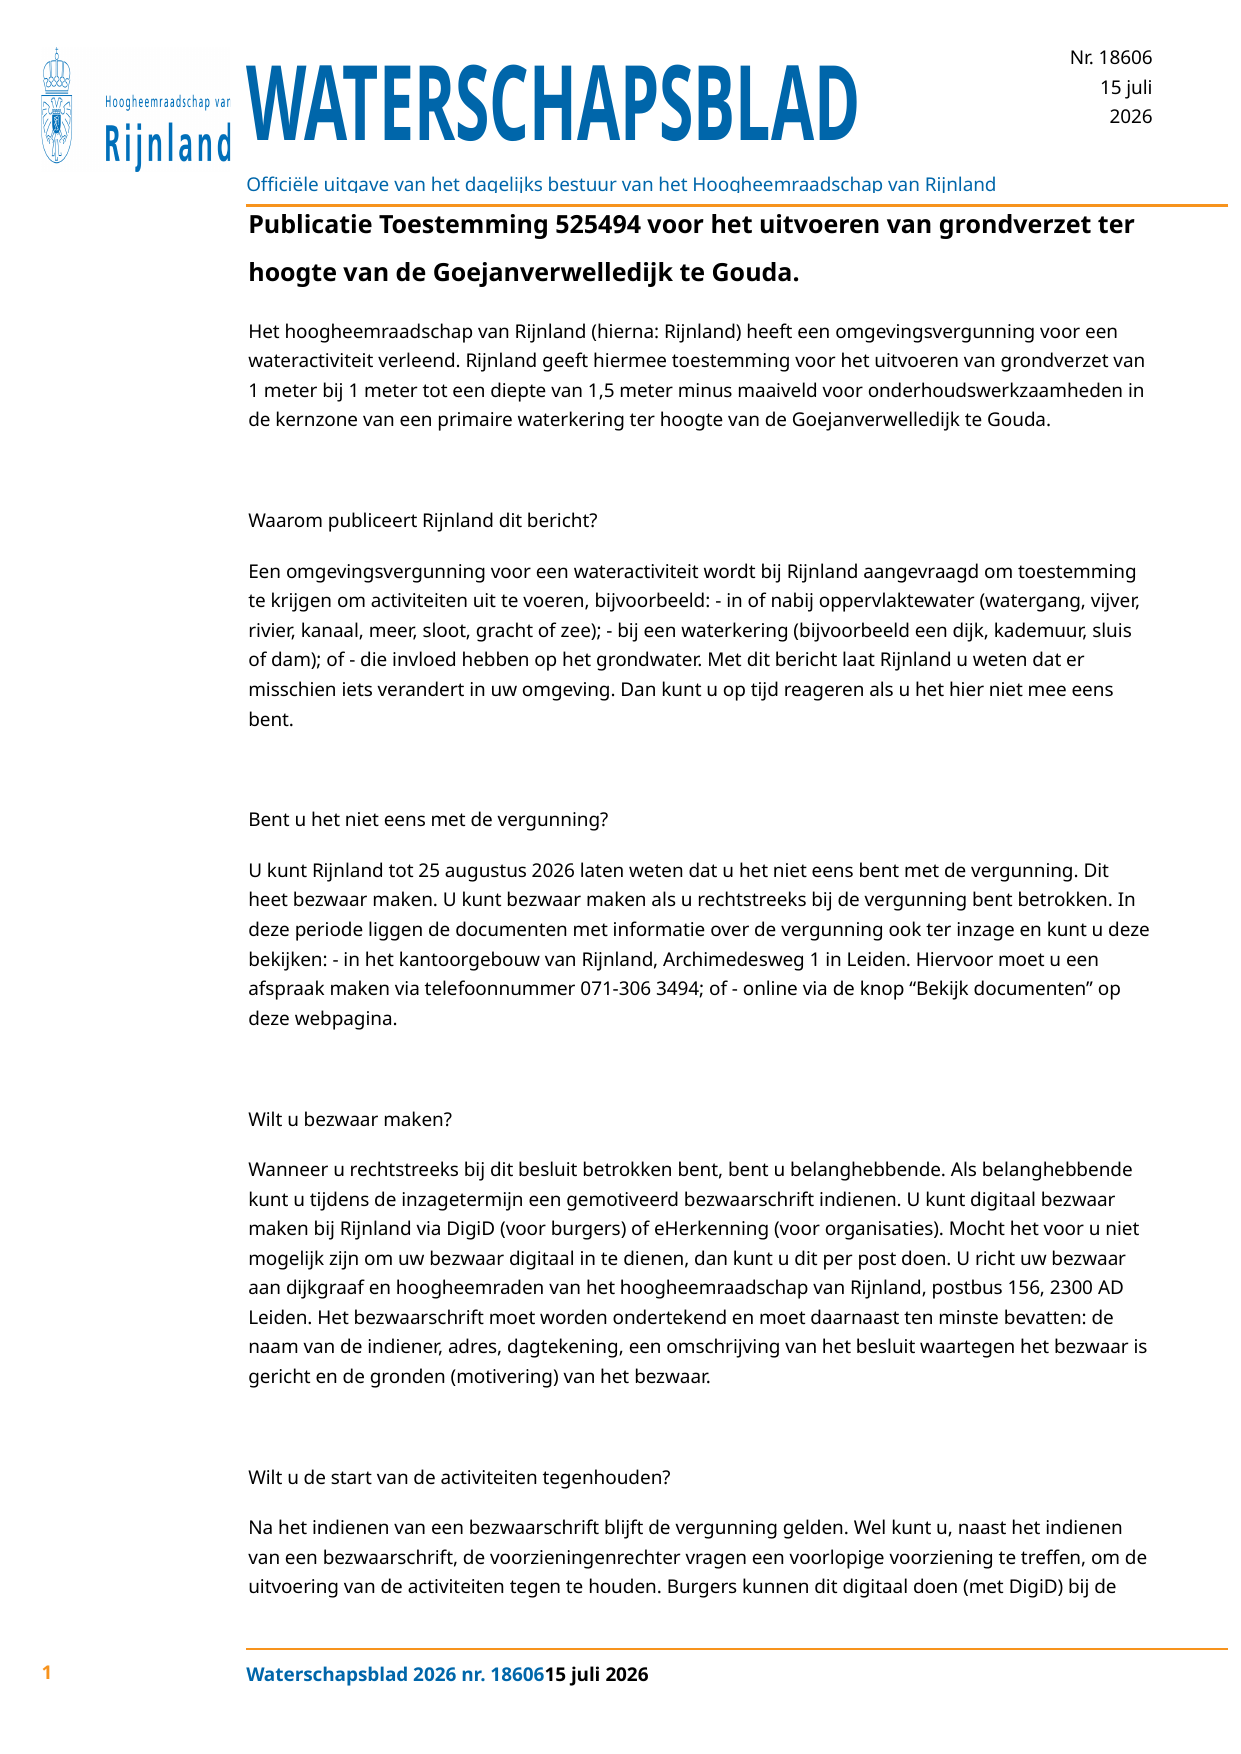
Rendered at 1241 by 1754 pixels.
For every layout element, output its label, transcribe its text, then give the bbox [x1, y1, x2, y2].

text Wilt u bezwaar maken? [248, 1106, 1152, 1132]
text Bent u het niet eens met de vergunning? [248, 807, 1152, 832]
picture [41, 47, 231, 172]
text Wilt u de start van de activiteiten tegenhouden? [248, 1464, 1152, 1490]
text Publicatie Toestemming 525494 voor het uitvoeren van grondverzet ter hoogte van de Goejanverwelledijk te Gouda. [248, 207, 1152, 288]
text Na het indienen van een bezwaarschrift blijft de vergunning gelden. Wel kunt u, naast het indienen van een bezwaarschrift, de voorzieningenrechter vragen een voorlopige voorziening te treffen, om de uitvoering van de activiteiten tegen te houden. Burgers kunnen dit digitaal doen (met DigiD) bij de [248, 1514, 1152, 1599]
text Waarom publiceert Rijnland dit bericht? [248, 507, 1152, 533]
text U kunt Rijnland tot 25 augustus 2026 laten weten dat u het niet eens bent met de vergunning. Dit heet bezwaar maken. U kunt bezwaar maken als u rechtstreeks bij de vergunning bent betrokken. In deze periode liggen de documenten met informatie over de vergunning ook ter inzage en kunt u deze bekijken: - in het kantoorgebouw van Rijnland, Archimedesweg 1 in Leiden. Hiervoor moet u een afspraak maken via telefoonnummer 071-306 3494; of - online via de knop “Bekijk documenten” op deze webpagina. [248, 857, 1152, 1031]
text Het hoogheemraadschap van Rijnland (hierna: Rijnland) heeft een omgevingsvergunning voor een wateractiviteit verleend. Rijnland geeft hiermee toestemming voor het uitvoeren van grondverzet van 1 meter bij 1 meter tot een diepte van 1,5 meter minus maaiveld voor onderhoudswerkzaamheden in de kernzone van een primaire waterkering ter hoogte van de Goejanverwelledijk te Gouda. [248, 318, 1152, 432]
text Wanneer u rechtstreeks bij dit besluit betrokken bent, bent u belanghebbende. Als belanghebbende kunt u tijdens de inzagetermijn een gemotiveerd bezwaarschrift indienen. U kunt digitaal bezwaar maken bij Rijnland via DigiD (voor burgers) of eHerkenning (voor organisaties). Mocht het voor u niet mogelijk zijn om uw bezwaar digitaal in te dienen, dan kunt u dit per post doen. U richt uw bezwaar aan dijkgraaf en hoogheemraden van het hoogheemraadschap van Rijnland, postbus 156, 2300 AD Leiden. Het bezwaarschrift moet worden ondertekend en moet daarnaast ten minste bevatten: de naam van de indiener, adres, dagtekening, een omschrijving van het besluit waartegen het bezwaar is gericht en de gronden (motivering) van het bezwaar. [248, 1156, 1152, 1389]
text Een omgevingsvergunning voor een wateractiviteit wordt bij Rijnland aangevraagd om toestemming te krijgen om activiteiten uit te voeren, bijvoorbeeld: - in of nabij oppervlaktewater (watergang, vijver, rivier, kanaal, meer, sloot, gracht of zee); - bij een waterkering (bijvoorbeeld een dijk, kademuur, sluis of dam); of - die invloed hebben op het grondwater. Met dit bericht laat Rijnland u weten dat er misschien iets verandert in uw omgeving. Dan kunt u op tijd reageren als u het hier niet mee eens bent. [248, 558, 1152, 732]
